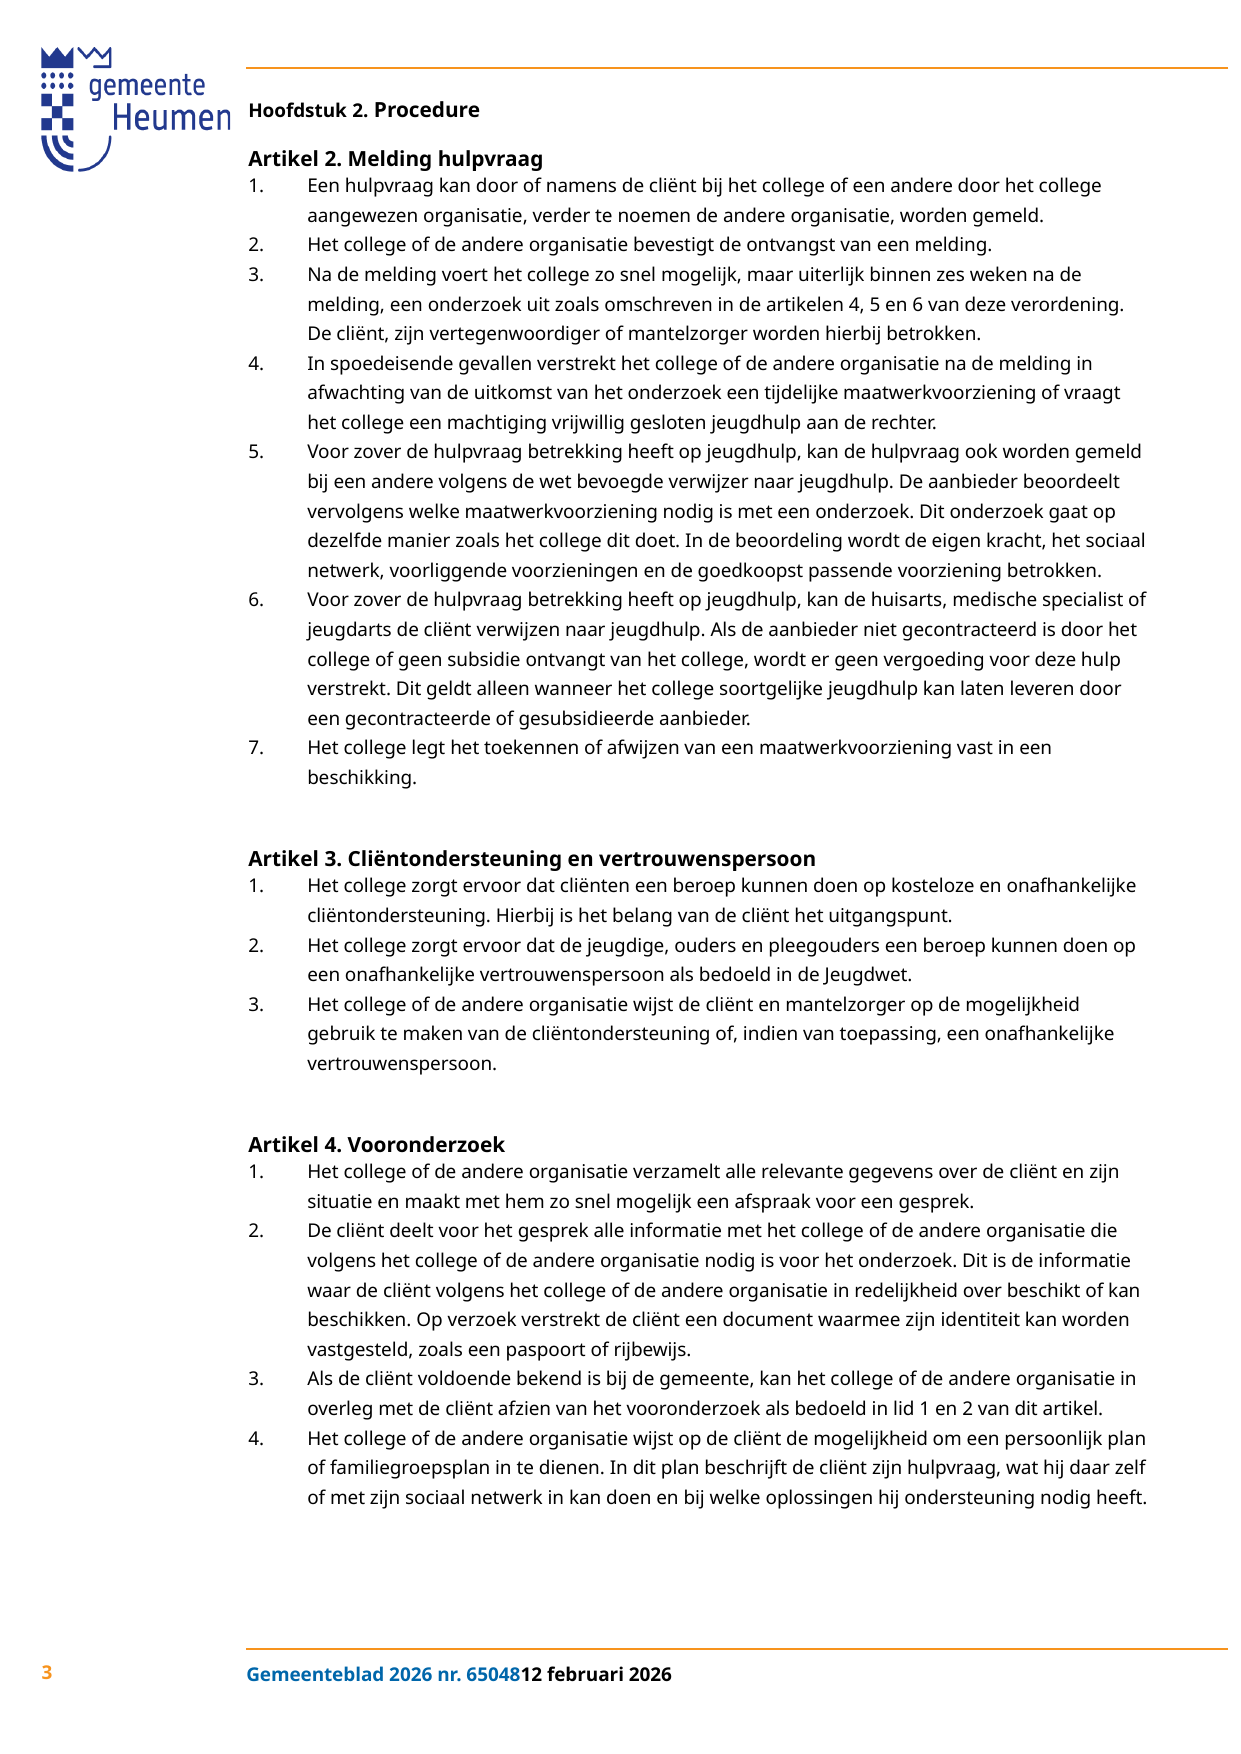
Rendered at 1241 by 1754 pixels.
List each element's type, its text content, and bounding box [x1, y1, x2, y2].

list Het college zorgt ervoor dat cliënten een beroep kunnen doen op kosteloze en onafhankelijke cliëntondersteuning. Hierbij is het belang van de cliënt het uitgangspunt. [248, 873, 1152, 928]
list Na de melding voert het college zo snel mogelijk, maar uiterlijk binnen zes weken na de melding, een onderzoek uit zoals omschreven in de artikelen 4, 5 en 6 van deze verordening. De cliënt, zijn vertegenwoordiger of mantelzorger worden hierbij betrokken. [248, 261, 1152, 346]
list Het college of de andere organisatie wijst op de cliënt de mogelijkheid om een persoonlijk plan of familiegroepsplan in te dienen. In dit plan beschrijft de cliënt zijn hulpvraag, wat hij daar zelf of met zijn sociaal netwerk in kan doen en bij welke oplossingen hij ondersteuning nodig heeft. [248, 1425, 1152, 1510]
list Voor zover de hulpvraag betrekking heeft op jeugdhulp, kan de hulpvraag ook worden gemeld bij een andere volgens de wet bevoegde verwijzer naar jeugdhulp. De aanbieder beoordeelt vervolgens welke maatwerkvoorziening nodig is met een onderzoek. Dit onderzoek gaat op dezelfde manier zoals het college dit doet. In de beoordeling wordt de eigen kracht, het sociaal netwerk, voorliggende voorzieningen en de goedkoopst passende voorziening betrokken. [248, 439, 1152, 583]
list In spoedeisende gevallen verstrekt het college of de andere organisatie na de melding in afwachting van de uitkomst van het onderzoek een tijdelijke maatwerkvoorziening of vraagt het college een machtiging vrijwillig gesloten jeugdhulp aan de rechter. [248, 350, 1152, 435]
list De cliënt deelt voor het gesprek alle informatie met het college of de andere organisatie die volgens het college of de andere organisatie nodig is voor het onderzoek. Dit is de informatie waar de cliënt volgens het college of de andere organisatie in redelijkheid over beschikt of kan beschikken. Op verzoek verstrekt de cliënt een document waarmee zijn identiteit kan worden vastgesteld, zoals een paspoort of rijbewijs. [248, 1218, 1152, 1362]
text Artikel 3. Cliëntondersteuning en vertrouwenspersoon [248, 844, 1152, 873]
list Het college legt het toekennen of afwijzen van een maatwerkvoorziening vast in een beschikking. [248, 734, 1152, 790]
list Het college of de andere organisatie wijst de cliënt en mantelzorger op de mogelijkheid gebruik te maken van de cliëntondersteuning of, indien van toepassing, een onafhankelijke vertrouwenspersoon. [248, 991, 1152, 1076]
list Een hulpvraag kan door of namens de cliënt bij het college of een andere door het college aangewezen organisatie, verder te noemen de andere organisatie, worden gemeld. [248, 172, 1152, 228]
list Voor zover de hulpvraag betrekking heeft op jeugdhulp, kan de huisarts, medische specialist of jeugdarts de cliënt verwijzen naar jeugdhulp. Als de aanbieder niet gecontracteerd is door het college of geen subsidie ontvangt van het college, wordt er geen vergoeding voor deze hulp verstrekt. Dit geldt alleen wanneer het college soortgelijke jeugdhulp kan laten leveren door een gecontracteerde of gesubsidieerde aanbieder. [248, 587, 1152, 731]
list Het college of de andere organisatie bevestigt de ontvangst van een melding. [248, 232, 1152, 257]
list Het college zorgt ervoor dat de jeugdige, ouders en pleegouders een beroep kunnen doen op een onafhankelijke vertrouwenspersoon als bedoeld in de Jeugdwet. [248, 932, 1152, 987]
text Artikel 4. Vooronderzoek [248, 1130, 1152, 1158]
list Als de cliënt voldoende bekend is bij de gemeente, kan het college of de andere organisatie in overleg met de cliënt afzien van het vooronderzoek als bedoeld in lid 1 en 2 van dit artikel. [248, 1366, 1152, 1421]
list Het college of de andere organisatie verzamelt alle relevante gegevens over de cliënt en zijn situatie en maakt met hem zo snel mogelijk een afspraak voor een gesprek. [248, 1158, 1152, 1214]
picture [41, 47, 231, 172]
text Hoofdstuk 2. Procedure [248, 95, 1152, 123]
text Artikel 2. Melding hulpvraag [248, 144, 1152, 172]
